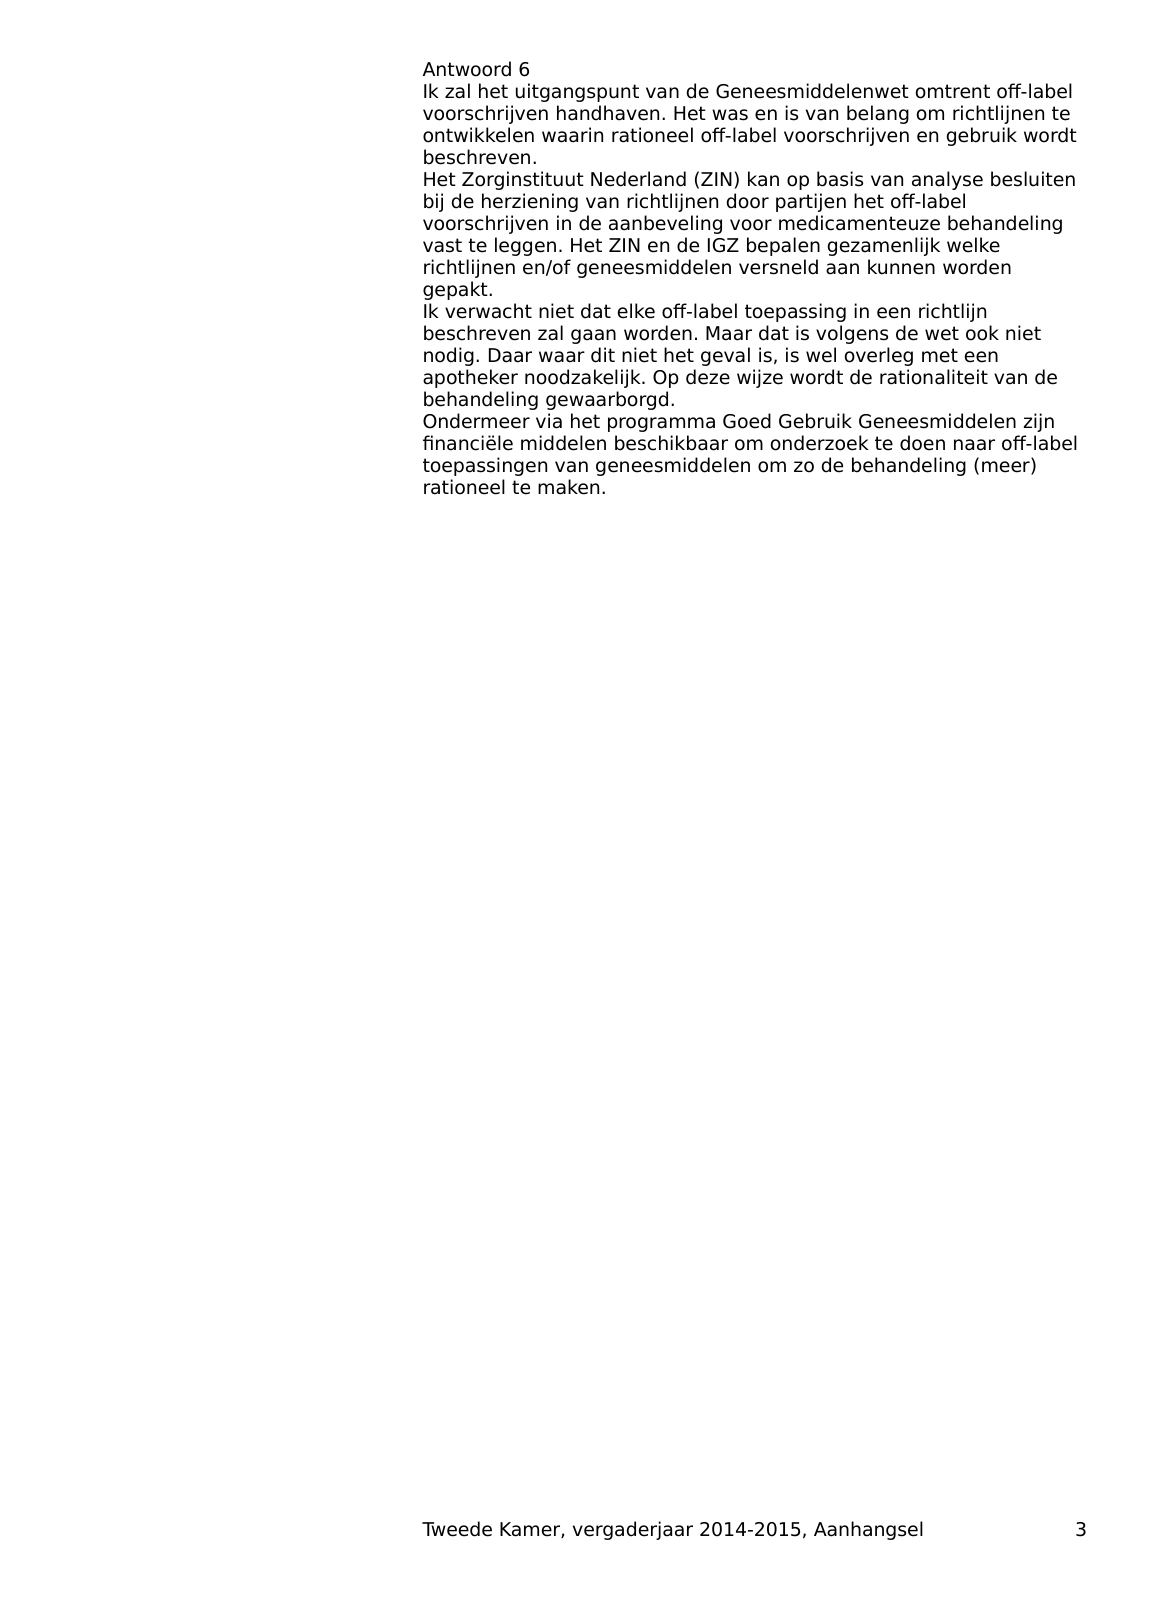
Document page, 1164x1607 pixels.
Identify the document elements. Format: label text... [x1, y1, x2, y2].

text Het Zorginstituut Nederland (ZIN) kan op basis van analyse besluiten bij de herziening van richtlijnen door partijen het off-label voorschrijven in de aanbeveling voor medicamenteuze behandeling vast te leggen. Het ZIN en de IGZ bepalen gezamenlijk welke richtlijnen en/of geneesmiddelen versneld aan kunnen worden gepakt. [422, 169, 1087, 301]
text Ondermeer via het programma Goed Gebruik Geneesmiddelen zijn financiële middelen beschikbaar om onderzoek te doen naar off-label toepassingen van geneesmiddelen om zo de behandeling (meer) rationeel te maken. [422, 411, 1087, 499]
text Ik verwacht niet dat elke off-label toepassing in een richtlijn beschreven zal gaan worden. Maar dat is volgens de wet ook niet nodig. Daar waar dit niet het geval is, is wel overleg met een apotheker noodzakelijk. Op deze wijze wordt de rationaliteit van de behandeling gewaarborgd. [422, 301, 1087, 411]
text Ik zal het uitgangspunt van de Geneesmiddelenwet omtrent off-label voorschrijven handhaven. Het was en is van belang om richtlijnen te ontwikkelen waarin rationeel off-label voorschrijven en gebruik wordt beschreven. [422, 81, 1087, 169]
text Antwoord 6 [422, 59, 1087, 81]
